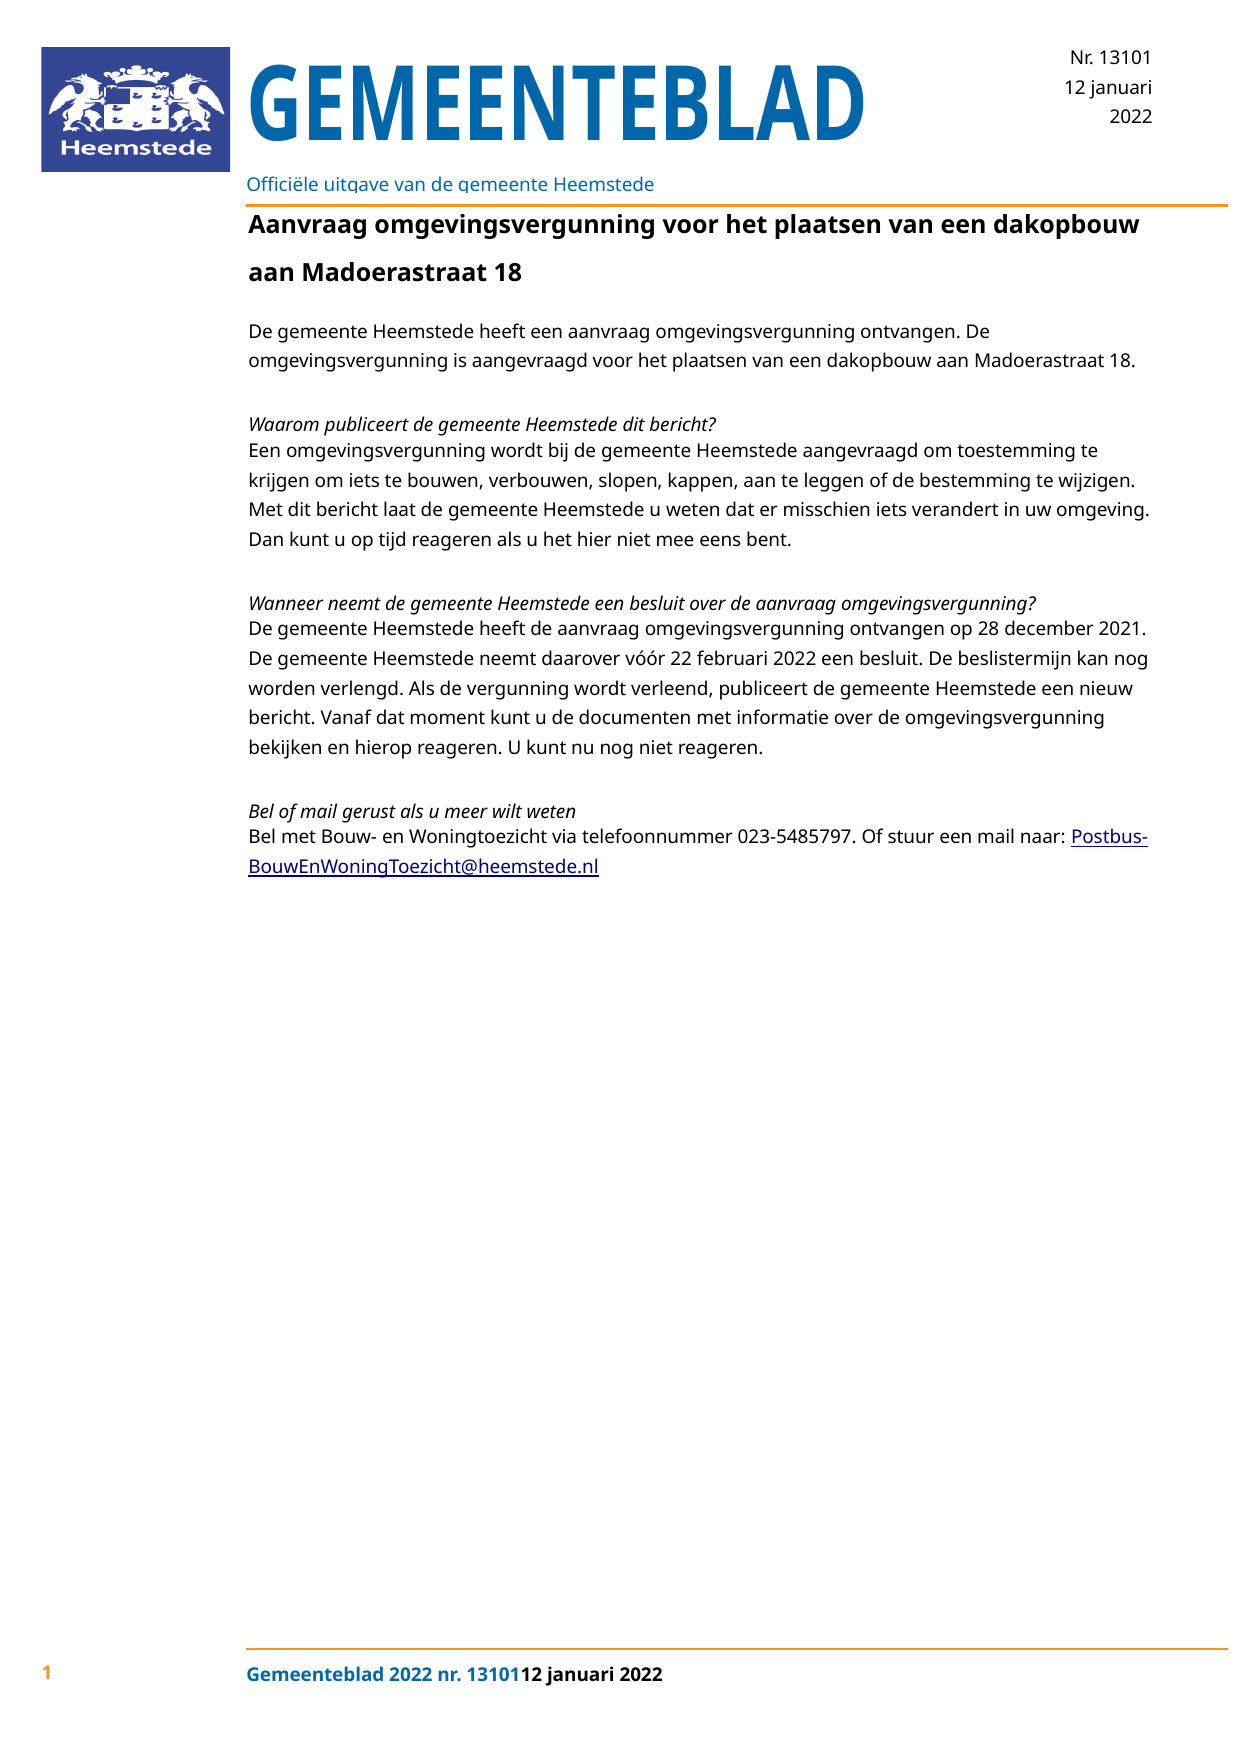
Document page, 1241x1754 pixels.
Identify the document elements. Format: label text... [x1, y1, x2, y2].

text Aanvraag omgevingsvergunning voor het plaatsen van een dakopbouw aan Madoerastraat 18 [248, 207, 1152, 288]
text Bel of mail gerust als u meer wilt weten [248, 798, 1152, 824]
text Een omgevingsvergunning wordt bij de gemeente Heemstede aangevraagd om toestemming te krijgen om iets te bouwen, verbouwen, slopen, kappen, aan te leggen of de bestemming te wijzigen. Met dit bericht laat de gemeente Heemstede u weten dat er misschien iets verandert in uw omgeving. Dan kunt u op tijd reageren als u het hier niet mee eens bent. [248, 437, 1152, 552]
text Bel met Bouw- en Woningtoezicht via telefoonnummer 023-5485797. Of stuur een mail naar: Postbus-BouwEnWoningToezicht@heemstede.nl [248, 824, 1152, 879]
text De gemeente Heemstede heeft de aanvraag omgevingsvergunning ontvangen op 28 december 2021. De gemeente Heemstede neemt daarover vóór 22 februari 2022 een besluit. De beslistermijn kan nog worden verlengd. Als de vergunning wordt verleend, publiceert de gemeente Heemstede een nieuw bericht. Vanaf dat moment kunt u de documenten met informatie over de omgevingsvergunning bekijken en hierop reageren. U kunt nu nog niet reageren. [248, 616, 1152, 760]
text Waarom publiceert de gemeente Heemstede dit bericht? [248, 411, 1152, 437]
text Wanneer neemt de gemeente Heemstede een besluit over de aanvraag omgevingsvergunning? [248, 590, 1152, 616]
picture [41, 47, 231, 172]
text De gemeente Heemstede heeft een aanvraag omgevingsvergunning ontvangen. De omgevingsvergunning is aangevraagd voor het plaatsen van een dakopbouw aan Madoerastraat 18. [248, 318, 1152, 373]
